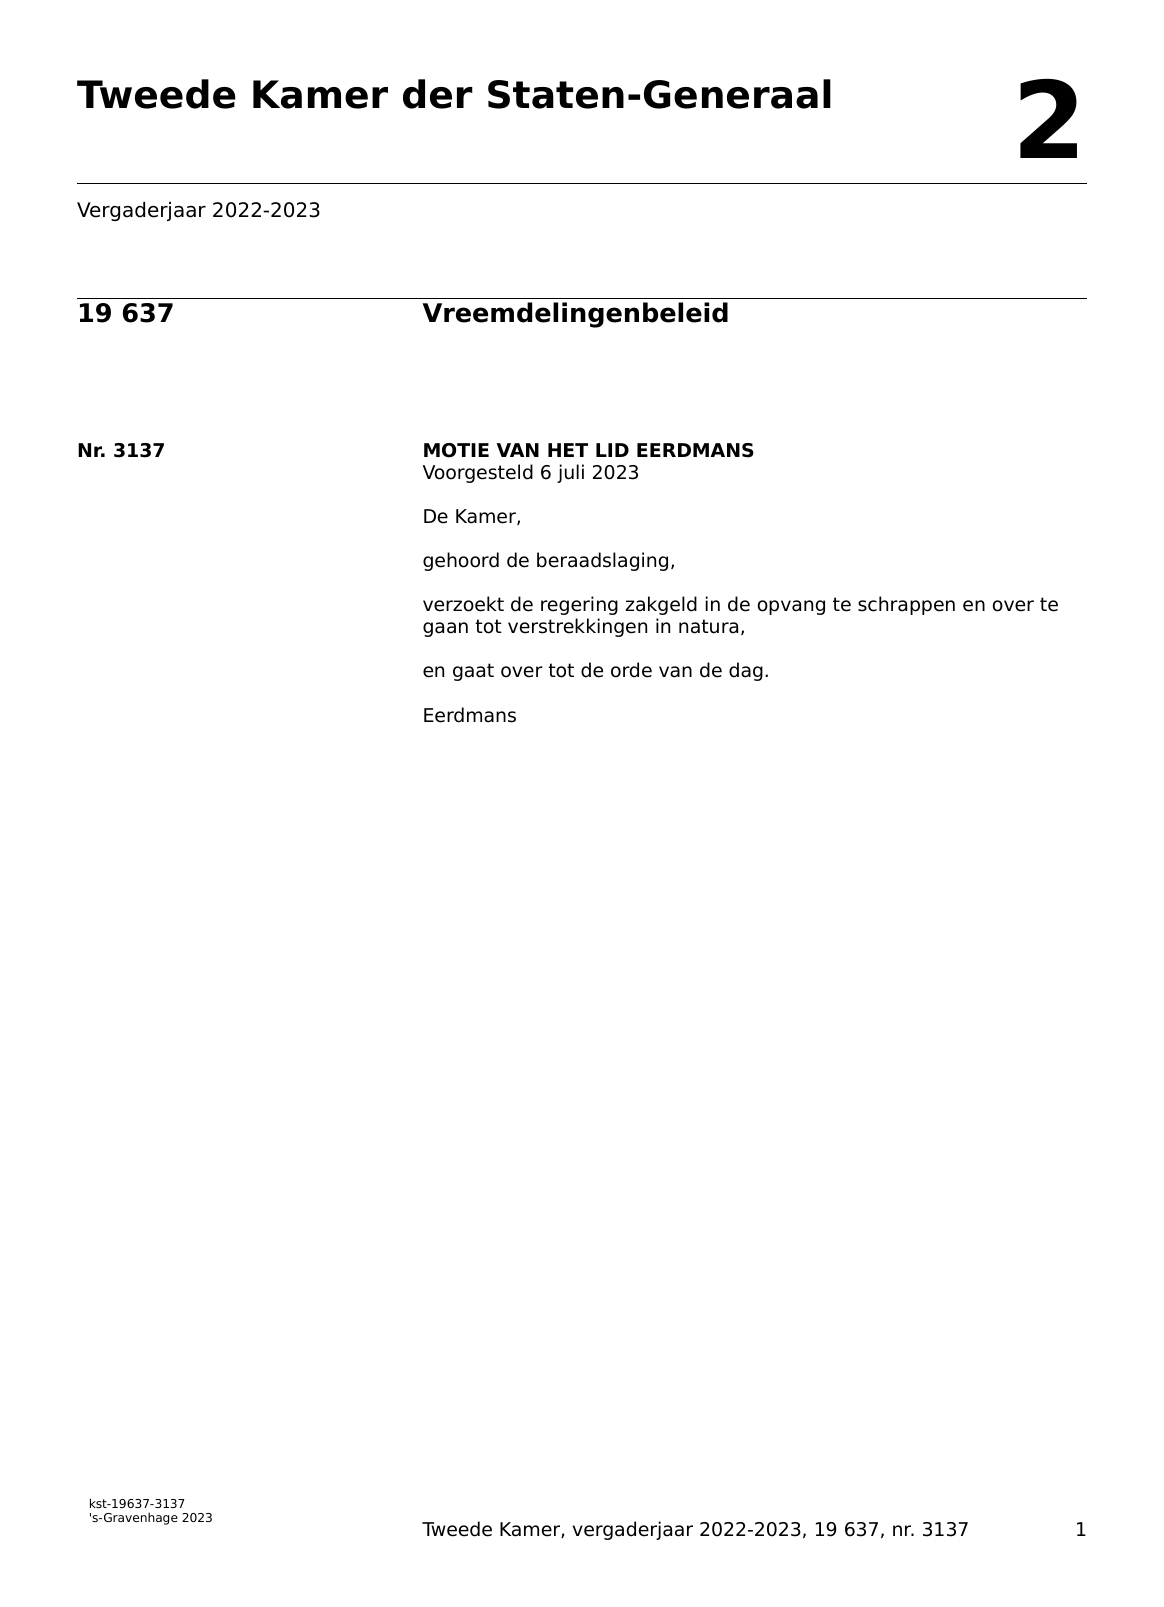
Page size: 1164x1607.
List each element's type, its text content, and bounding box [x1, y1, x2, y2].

text en gaat over tot de orde van de dag. [422, 660, 1087, 682]
table_cell Vergaderjaar 2022-2023 [77, 184, 1087, 298]
text Voorgesteld 6 juli 2023 [422, 462, 1087, 484]
text Eerdmans [422, 704, 1087, 726]
text 's-Gravenhage 2023 [88, 1511, 323, 1525]
subtitle 19 637 Vreemdelingenbeleid [77, 299, 1087, 329]
text verzoekt de regering zakgeld in de opvang te schrappen en over te gaan tot verstrekkingen in natura, [422, 594, 1087, 638]
table_header Tweede Kamer der Staten-Generaal [77, 59, 886, 183]
table_header 2 [886, 59, 1087, 183]
text kst-19637-3137 [88, 1497, 323, 1511]
text gehoord de beraadslaging, [422, 550, 1087, 572]
text De Kamer, [422, 506, 1087, 528]
subtitle Nr. 3137 MOTIE VAN HET LID EERDMANS [77, 440, 1087, 462]
